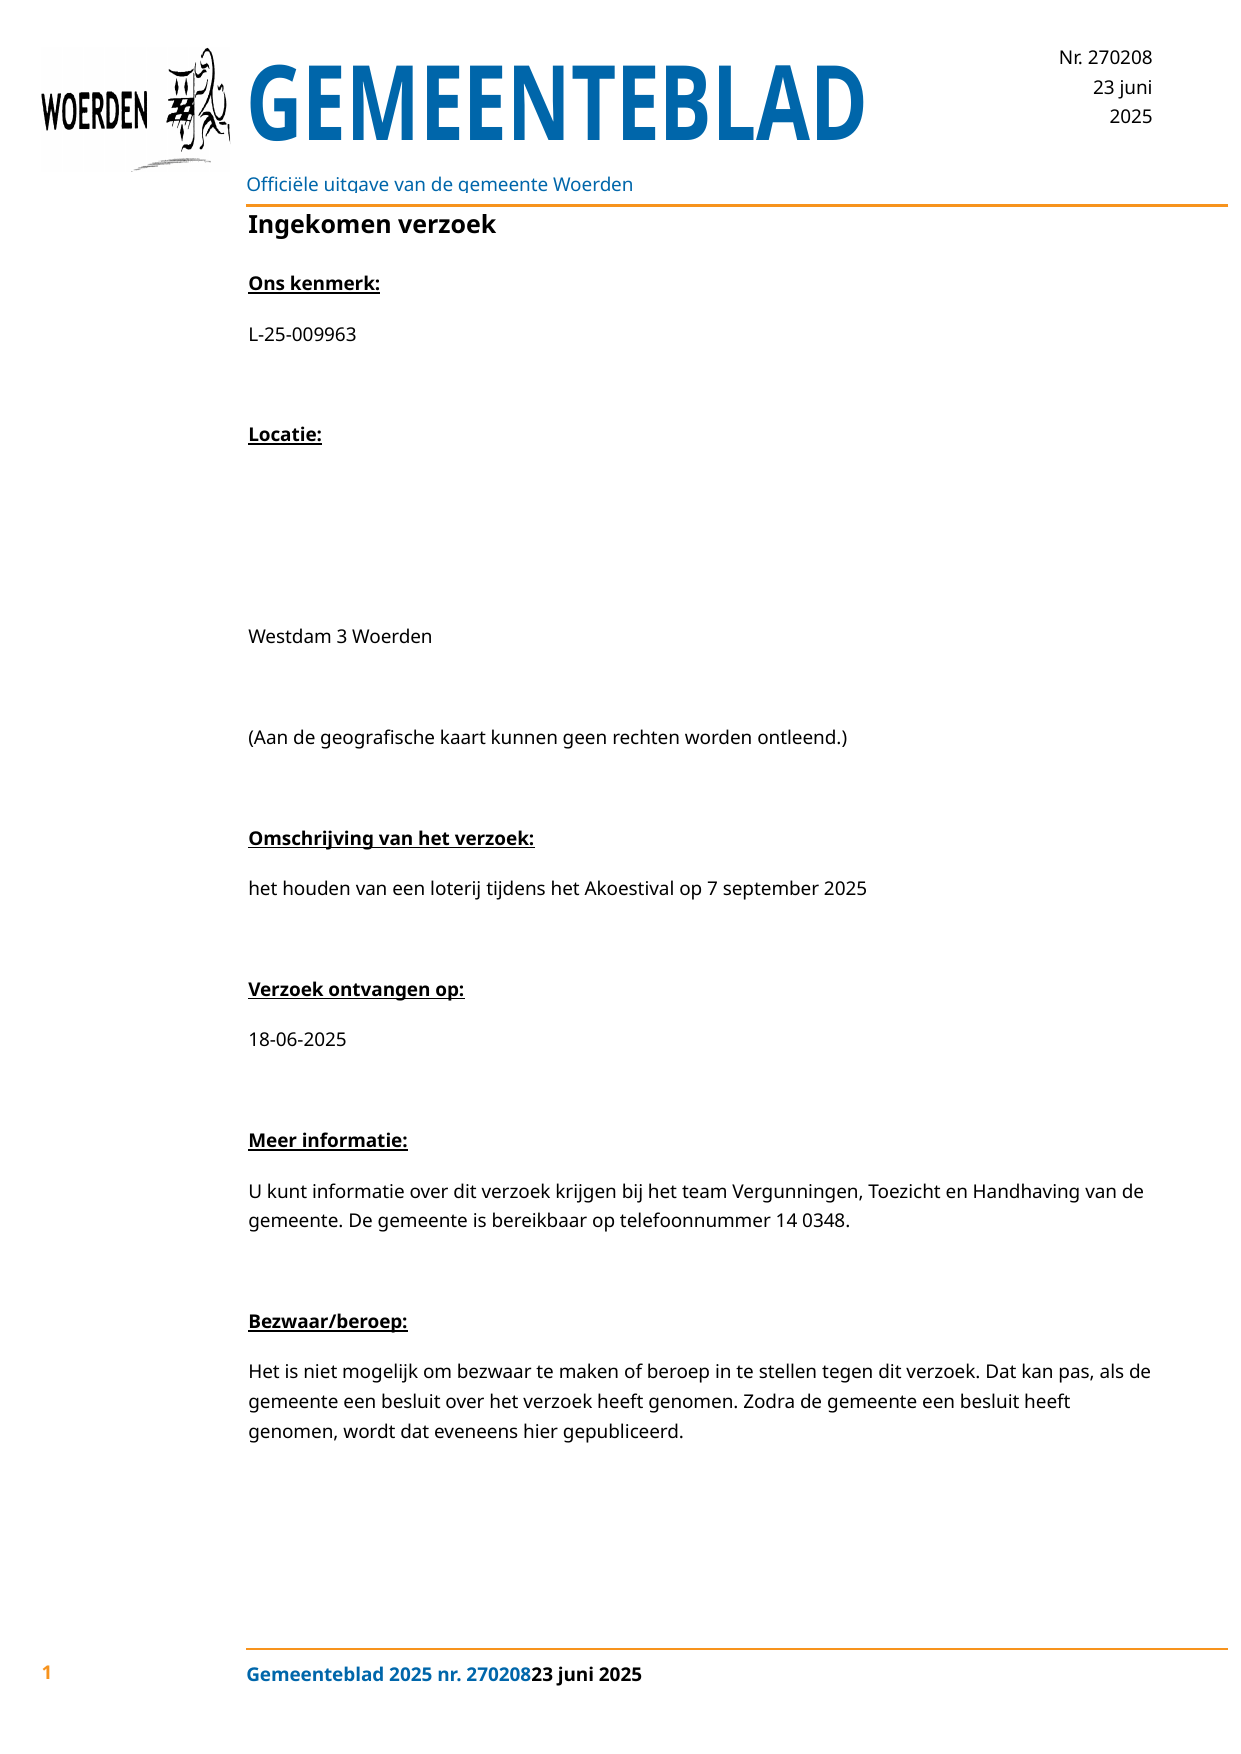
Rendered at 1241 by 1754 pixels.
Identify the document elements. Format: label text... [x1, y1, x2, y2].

text Omschrijving van het verzoek: [248, 825, 1152, 851]
text Westdam 3 Woerden [248, 623, 1152, 649]
text Ons kenmerk: [248, 270, 1152, 296]
text (Aan de geografische kaart kunnen geen rechten worden ontleend.) [248, 724, 1152, 750]
picture [41, 47, 231, 172]
text Het is niet mogelijk om bezwaar te maken of beroep in te stellen tegen dit verzoek. Dat kan pas, als de gemeente een besluit over het verzoek heeft genomen. Zodra de gemeente een besluit heeft genomen, wordt dat eveneens hier gepubliceerd. [248, 1359, 1152, 1443]
text Bezwaar/beroep: [248, 1308, 1152, 1334]
text Verzoek ontvangen op: [248, 976, 1152, 1002]
text Meer informatie: [248, 1127, 1152, 1153]
text 18-06-2025 [248, 1027, 1152, 1052]
text Locatie: [248, 422, 1152, 447]
text Ingekomen verzoek [248, 207, 1152, 241]
text L-25-009963 [248, 321, 1152, 346]
text het houden van een loterij tijdens het Akoestival op 7 september 2025 [248, 875, 1152, 901]
text U kunt informatie over dit verzoek krijgen bij het team Vergunningen, Toezicht en Handhaving van de gemeente. De gemeente is bereikbaar op telefoonnummer 14 0348. [248, 1178, 1152, 1233]
